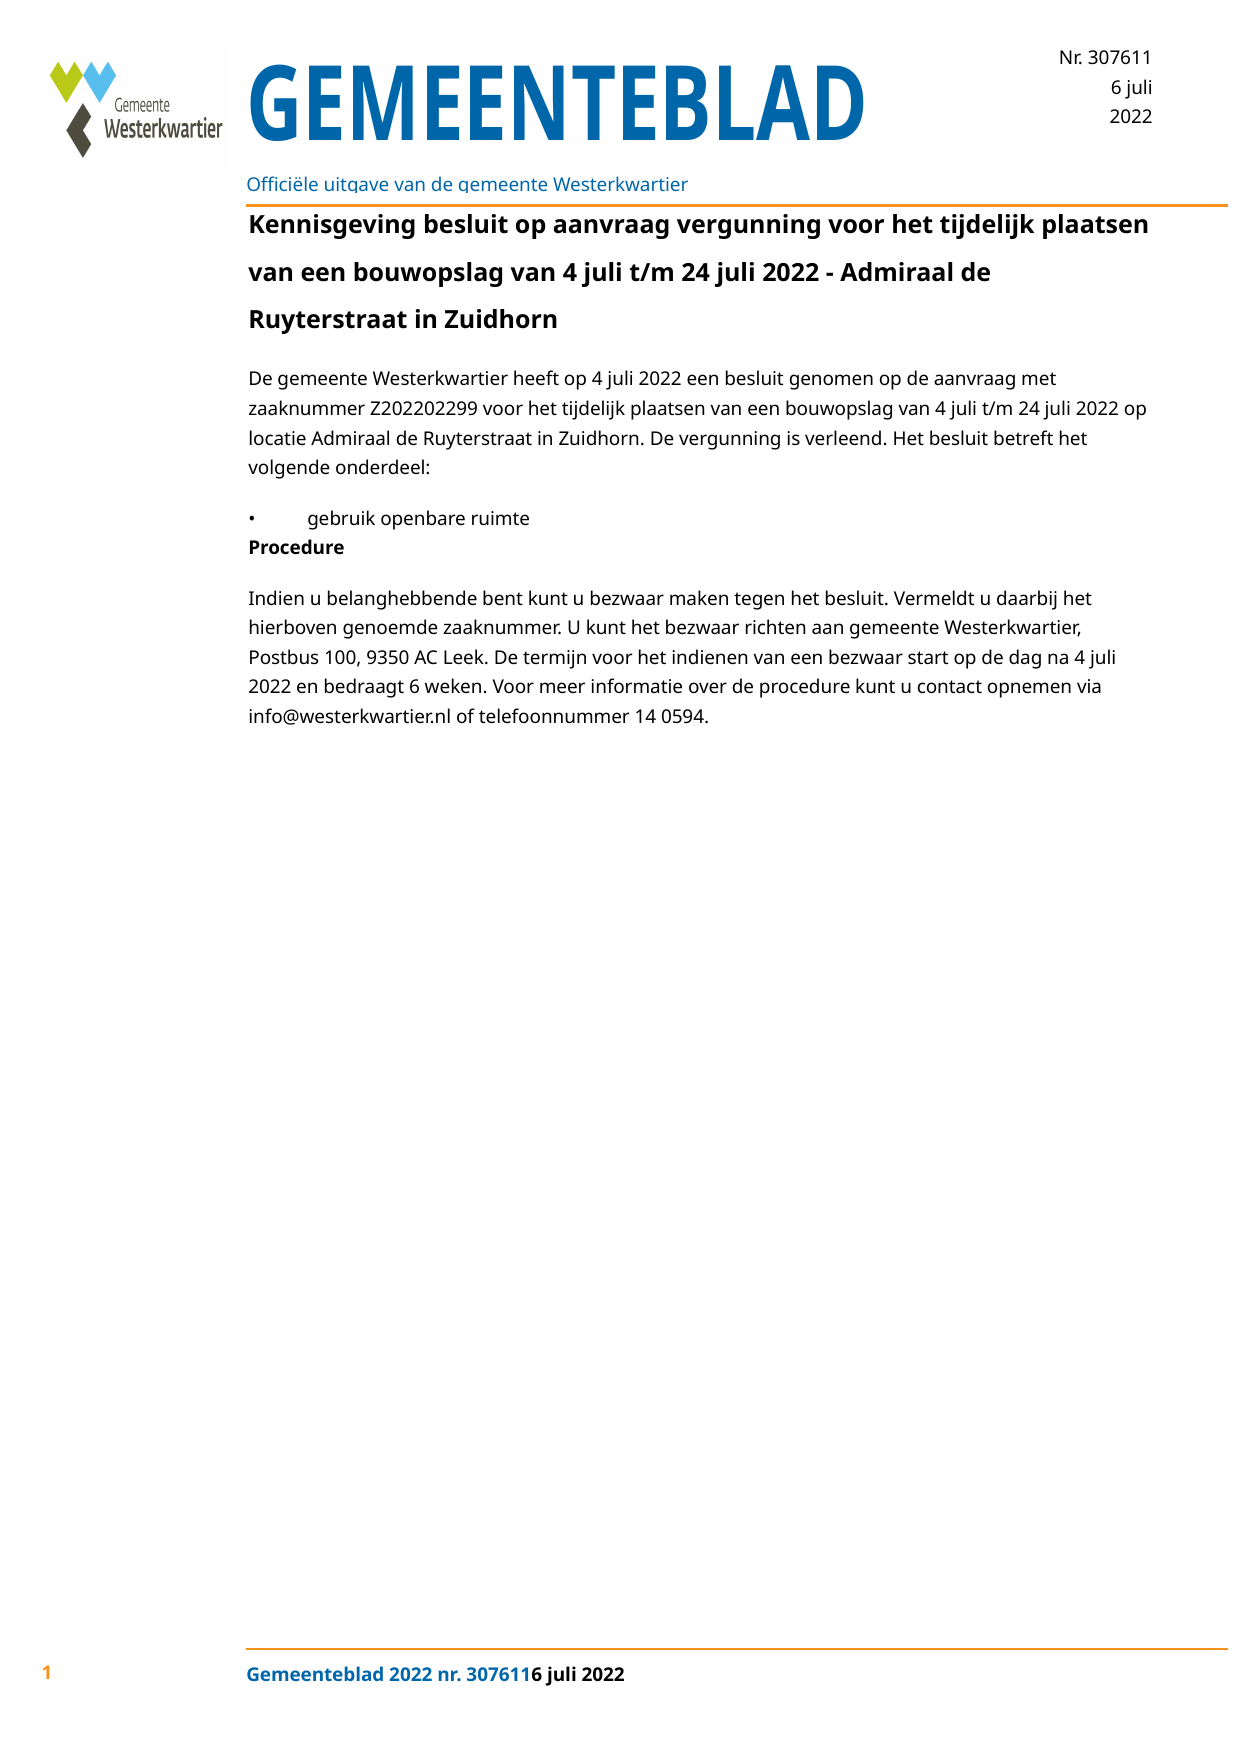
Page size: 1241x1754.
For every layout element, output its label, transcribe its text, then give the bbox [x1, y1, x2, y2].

text Kennisgeving besluit op aanvraag vergunning voor het tijdelijk plaatsen van een bouwopslag van 4 juli t/m 24 juli 2022 - Admiraal de Ruyterstraat in Zuidhorn [248, 207, 1152, 336]
text De gemeente Westerkwartier heeft op 4 juli 2022 een besluit genomen op de aanvraag met zaaknummer Z202202299 voor het tijdelijk plaatsen van een bouwopslag van 4 juli t/m 24 juli 2022 op locatie Admiraal de Ruyterstraat in Zuidhorn. De vergunning is verleend. Het besluit betreft het volgende onderdeel: [248, 366, 1152, 480]
picture [41, 47, 231, 172]
text Procedure [248, 534, 1152, 560]
list gebruik openbare ruimte [248, 505, 1152, 530]
text Indien u belanghebbende bent kunt u bezwaar maken tegen het besluit. Vermeldt u daarbij het hierboven genoemde zaaknummer. U kunt het bezwaar richten aan gemeente Westerkwartier, Postbus 100, 9350 AC Leek. De termijn voor het indienen van een bezwaar start op de dag na 4 juli 2022 en bedraagt 6 weken. Voor meer informatie over de procedure kunt u contact opnemen via info@westerkwartier.nl of telefoonnummer 14 0594. [248, 585, 1152, 729]
